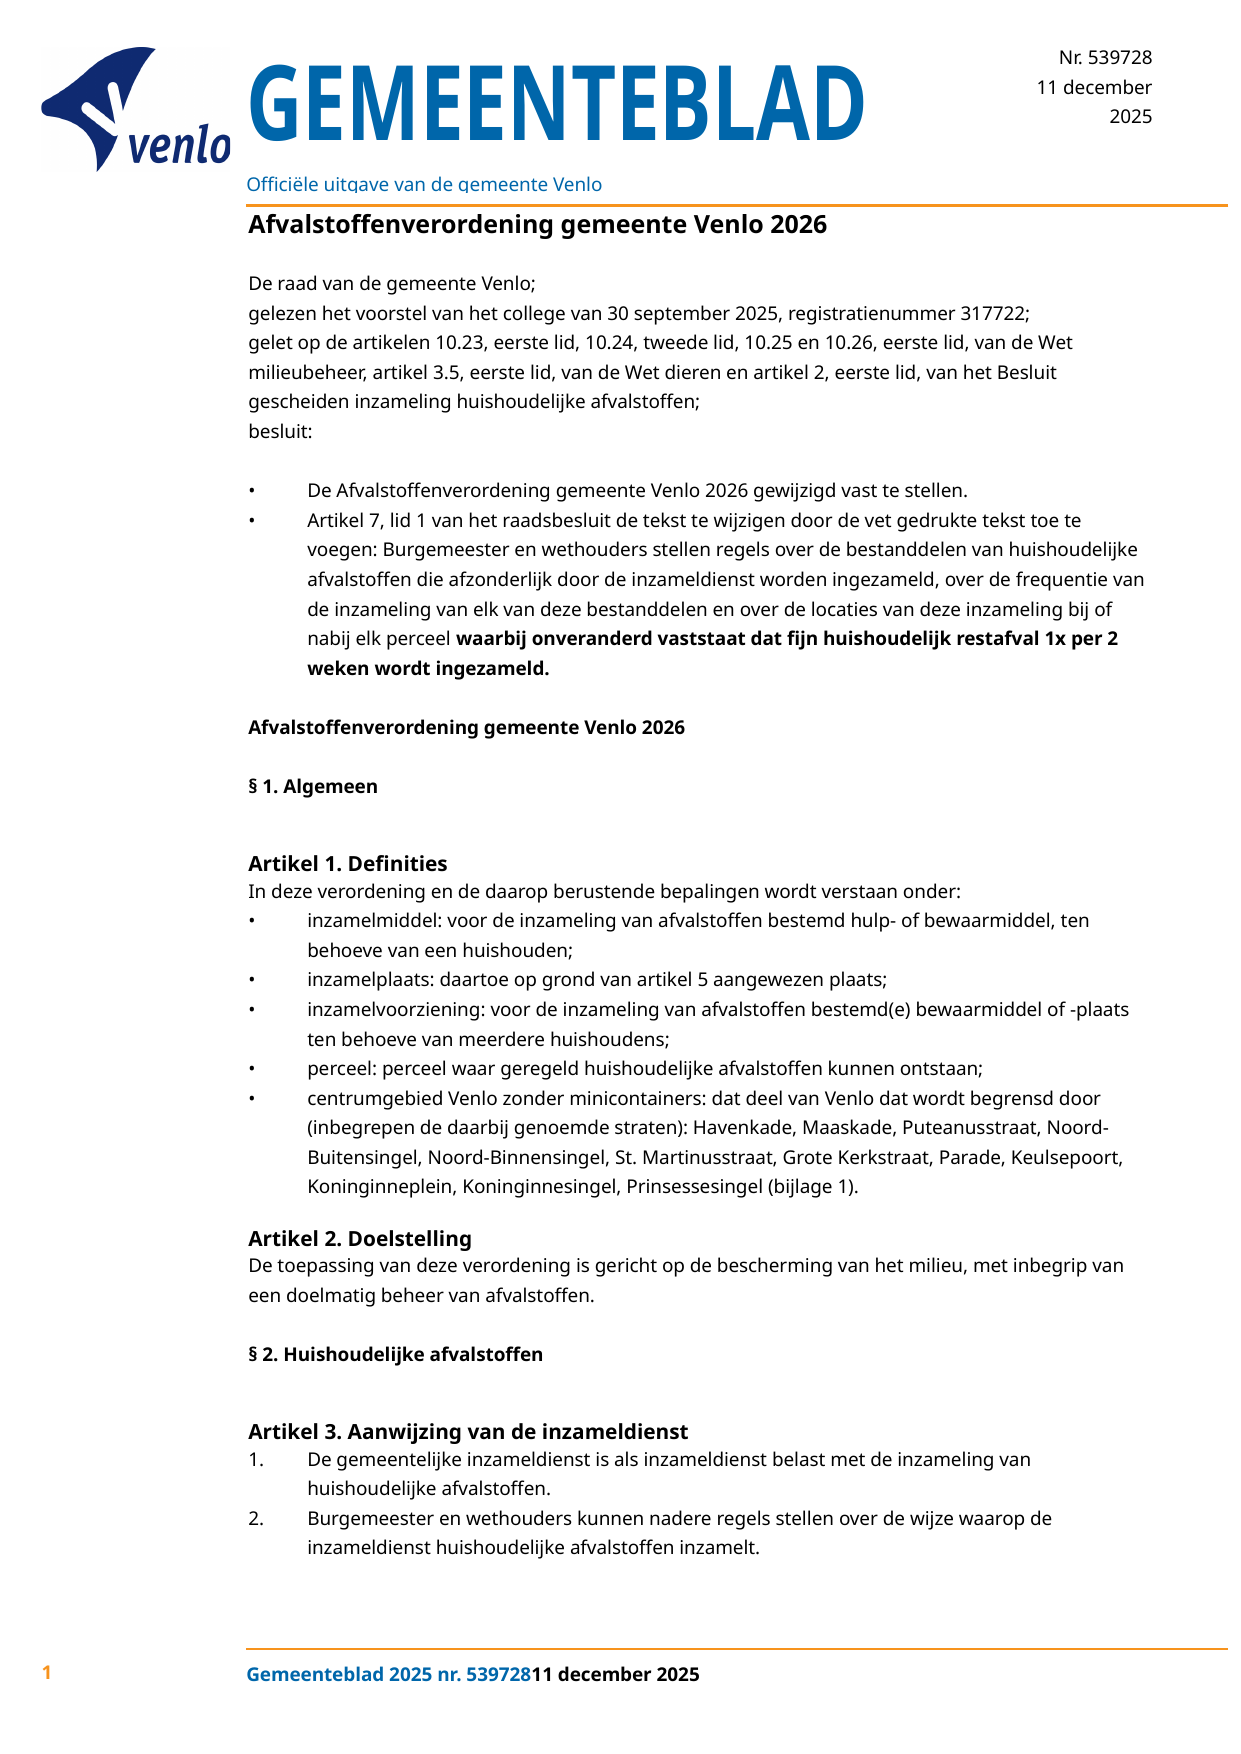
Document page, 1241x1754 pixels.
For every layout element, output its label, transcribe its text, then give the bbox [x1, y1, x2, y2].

picture [41, 47, 231, 172]
text § 1. Algemeen [248, 773, 1152, 799]
list De gemeentelijke inzameldienst is als inzameldienst belast met de inzameling van huishoudelijke afvalstoffen. [248, 1446, 1152, 1501]
text De toepassing van deze verordening is gericht op de bescherming van het milieu, met inbegrip van een doelmatig beheer van afvalstoffen. [248, 1252, 1152, 1308]
text Afvalstoffenverordening gemeente Venlo 2026 [248, 207, 1152, 241]
text Artikel 3. Aanwijzing van de inzameldienst [248, 1417, 1152, 1446]
text gelezen het voorstel van het college van 30 september 2025, registratienummer 317722; [248, 300, 1152, 326]
text Artikel 1. Definities [248, 849, 1152, 878]
text gelet op de artikelen 10.23, eerste lid, 10.24, tweede lid, 10.25 en 10.26, eerste lid, van de Wet milieubeheer, artikel 3.5, eerste lid, van de Wet dieren en artikel 2, eerste lid, van het Besluit gescheiden inzameling huishoudelijke afvalstoffen; [248, 329, 1152, 414]
list inzamelplaats: daartoe op grond van artikel 5 aangewezen plaats; [248, 967, 1152, 992]
text Artikel 2. Doelstelling [248, 1224, 1152, 1252]
text In deze verordening en de daarop berustende bepalingen wordt verstaan onder: [248, 878, 1152, 903]
list Burgemeester en wethouders kunnen nadere regels stellen over de wijze waarop de inzameldienst huishoudelijke afvalstoffen inzamelt. [248, 1505, 1152, 1560]
text § 2. Huishoudelijke afvalstoffen [248, 1341, 1152, 1367]
list inzamelvoorziening: voor de inzameling van afvalstoffen bestemd(e) bewaarmiddel of -plaats ten behoeve van meerdere huishoudens; [248, 996, 1152, 1051]
list inzamelmiddel: voor de inzameling van afvalstoffen bestemd hulp- of bewaarmiddel, ten behoeve van een huishouden; [248, 907, 1152, 963]
list perceel: perceel waar geregeld huishoudelijke afvalstoffen kunnen ontstaan; [248, 1055, 1152, 1081]
list centrumgebied Venlo zonder minicontainers: dat deel van Venlo dat wordt begrensd door (inbegrepen de daarbij genoemde straten): Havenkade, Maaskade, Puteanusstraat, Noord-Buitensingel, Noord-Binnensingel, St. Martinusstraat, Grote Kerkstraat, Parade, Keulsepoort, Koninginneplein, Koninginnesingel, Prinsessesingel (bijlage 1). [248, 1085, 1152, 1199]
list De Afvalstoffenverordening gemeente Venlo 2026 gewijzigd vast te stellen. [248, 477, 1152, 503]
text besluit: [248, 418, 1152, 444]
text De raad van de gemeente Venlo; [248, 270, 1152, 296]
text Afvalstoffenverordening gemeente Venlo 2026 [248, 714, 1152, 740]
list Artikel 7, lid 1 van het raadsbesluit de tekst te wijzigen door de vet gedrukte tekst toe te voegen: Burgemeester en wethouders stellen regels over de bestanddelen van huishoudelijke afvalstoffen die afzonderlijk door de inzameldienst worden ingezameld, over de frequentie van de inzameling van elk van deze bestanddelen en over de locaties van deze inzameling bij of nabij elk perceel waarbij onveranderd vaststaat dat fijn huishoudelijk restafval 1x per 2 weken wordt ingezameld. [248, 507, 1152, 681]
